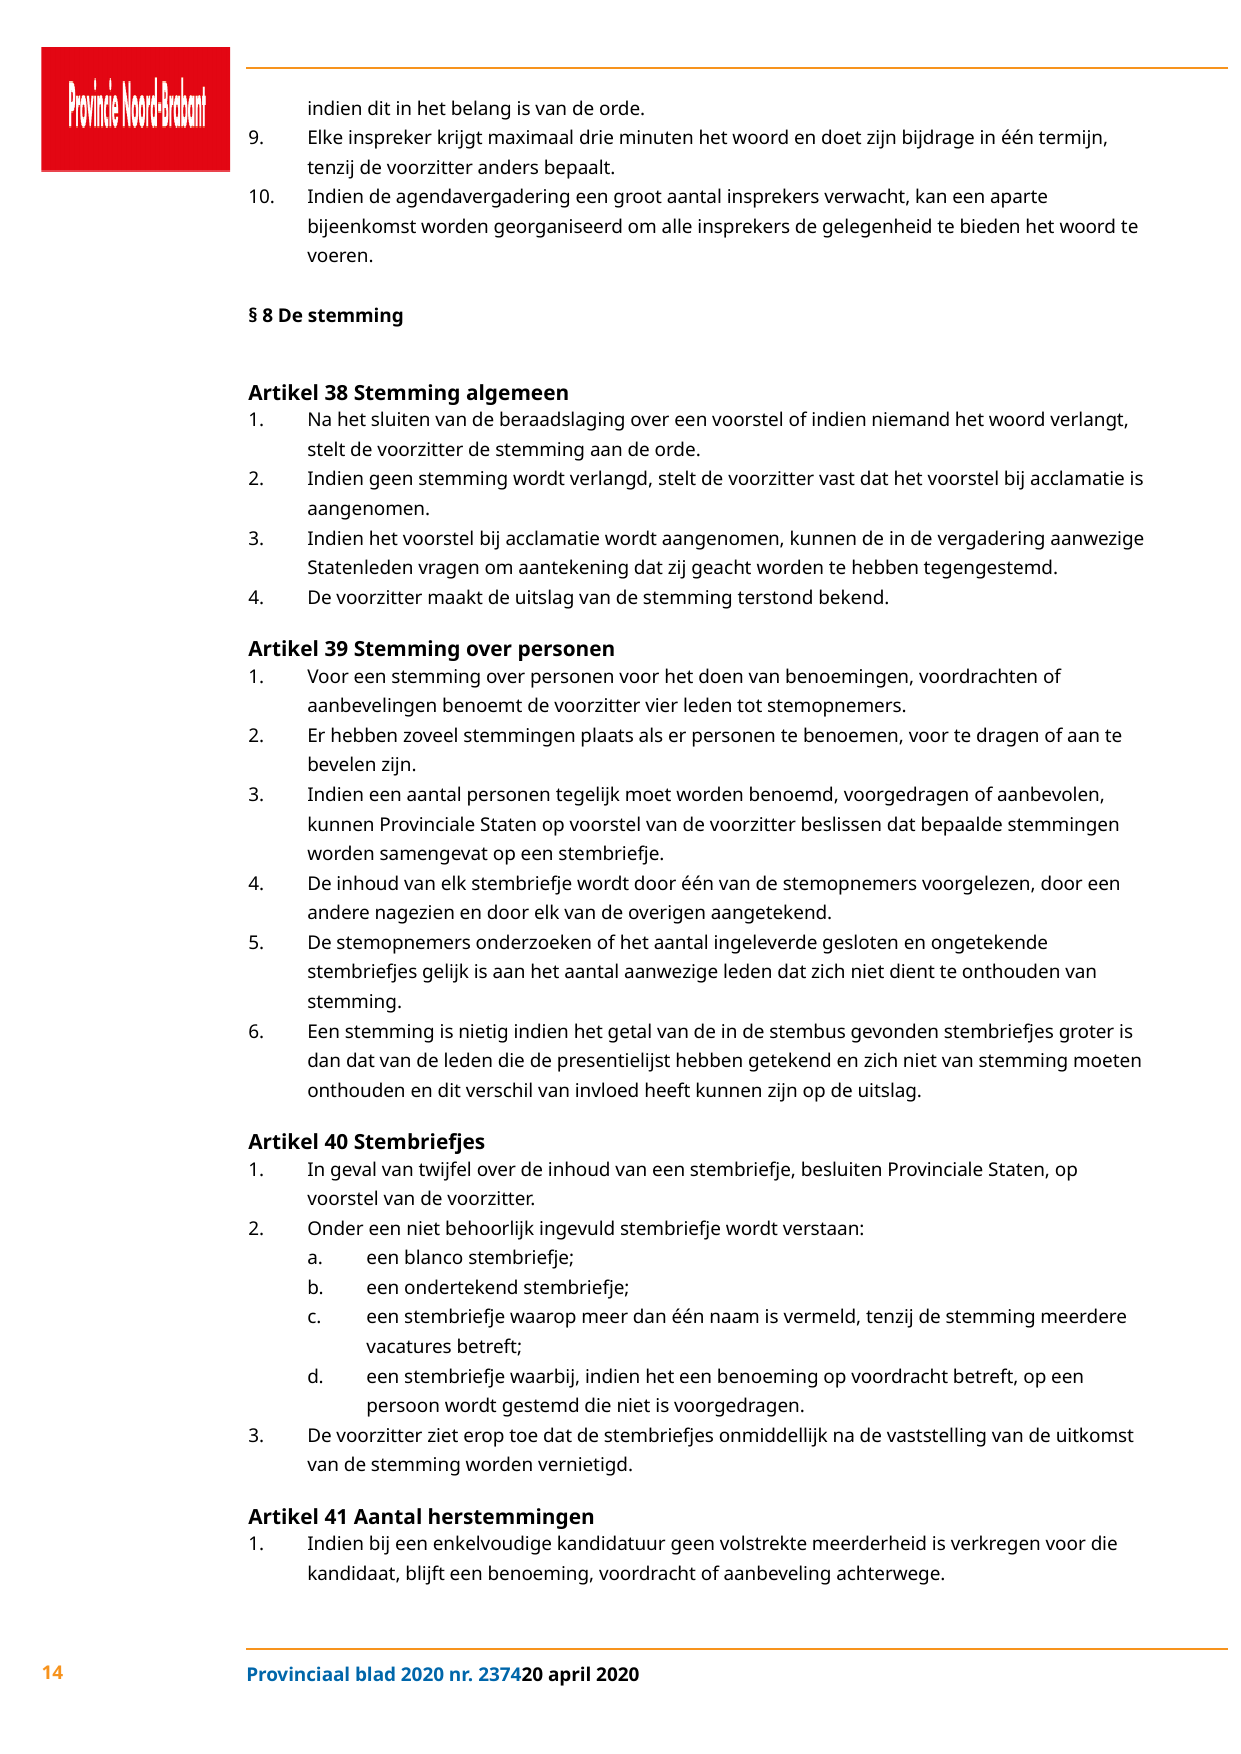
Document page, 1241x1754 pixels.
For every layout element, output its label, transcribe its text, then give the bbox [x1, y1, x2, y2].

picture [41, 47, 231, 172]
list De voorzitter maakt de uitslag van de stemming terstond bekend. [248, 584, 1152, 610]
list een stembriefje waarbij, indien het een benoeming op voordracht betreft, op een persoon wordt gestemd die niet is voorgedragen. [307, 1363, 1152, 1418]
list Onder een niet behoorlijk ingevuld stembriefje wordt verstaan: [248, 1215, 1152, 1241]
text Artikel 40 Stembriefjes [248, 1127, 1152, 1156]
list Indien geen stemming wordt verlangd, stelt de voorzitter vast dat het voorstel bij acclamatie is aangenomen. [248, 466, 1152, 521]
list Elke inspreker krijgt maximaal drie minuten het woord en doet zijn bijdrage in één termijn, tenzij de voorzitter anders bepaalt. [248, 124, 1152, 180]
list Een stemming is nietig indien het getal van de in de stembus gevonden stembriefjes groter is dan dat van de leden die de presentielijst hebben getekend en zich niet van stemming moeten onthouden en dit verschil van invloed heeft kunnen zijn op de uitslag. [248, 1018, 1152, 1103]
list een stembriefje waarop meer dan één naam is vermeld, tenzij de stemming meerdere vacatures betreft; [307, 1304, 1152, 1359]
list Na het sluiten van de beraadslaging over een voorstel of indien niemand het woord verlangt, stelt de voorzitter de stemming aan de orde. [248, 406, 1152, 462]
list Indien een aantal personen tegelijk moet worden benoemd, voorgedragen of aanbevolen, kunnen Provinciale Staten op voorstel van de voorzitter beslissen dat bepaalde stemmingen worden samengevat op een stembriefje. [248, 781, 1152, 866]
list In geval van twijfel over de inhoud van een stembriefje, besluiten Provinciale Staten, op voorstel van de voorzitter. [248, 1156, 1152, 1211]
list indien dit in het belang is van de orde. [248, 95, 1152, 121]
list Indien het voorstel bij acclamatie wordt aangenomen, kunnen de in de vergadering aanwezige Statenleden vragen om aantekening dat zij geacht worden te hebben tegengestemd. [248, 525, 1152, 580]
list Voor een stemming over personen voor het doen van benoemingen, voordrachten of aanbevelingen benoemt de voorzitter vier leden tot stemopnemers. [248, 663, 1152, 718]
list Indien de agendavergadering een groot aantal insprekers verwacht, kan een aparte bijeenkomst worden georganiseerd om alle insprekers de gelegenheid te bieden het woord te voeren. [248, 183, 1152, 268]
text Artikel 41 Aantal herstemmingen [248, 1502, 1152, 1531]
list De stemopnemers onderzoeken of het aantal ingeleverde gesloten en ongetekende stembriefjes gelijk is aan het aantal aanwezige leden dat zich niet dient te onthouden van stemming. [248, 929, 1152, 1014]
list Indien bij een enkelvoudige kandidatuur geen volstrekte meerderheid is verkregen voor die kandidaat, blijft een benoeming, voordracht of aanbeveling achterwege. [248, 1531, 1152, 1586]
text Artikel 38 Stemming algemeen [248, 378, 1152, 406]
list een blanco stembriefje; [307, 1244, 1152, 1270]
list een ondertekend stembriefje; [307, 1274, 1152, 1300]
list De inhoud van elk stembriefje wordt door één van de stemopnemers voorgelezen, door een andere nagezien en door elk van de overigen aangetekend. [248, 870, 1152, 925]
list De voorzitter ziet erop toe dat de stembriefjes onmiddellijk na de vaststelling van de uitkomst van de stemming worden vernietigd. [248, 1422, 1152, 1477]
text Artikel 39 Stemming over personen [248, 634, 1152, 663]
list Er hebben zoveel stemmingen plaats als er personen te benoemen, voor te dragen of aan te bevelen zijn. [248, 722, 1152, 777]
text § 8 De stemming [248, 302, 1152, 328]
